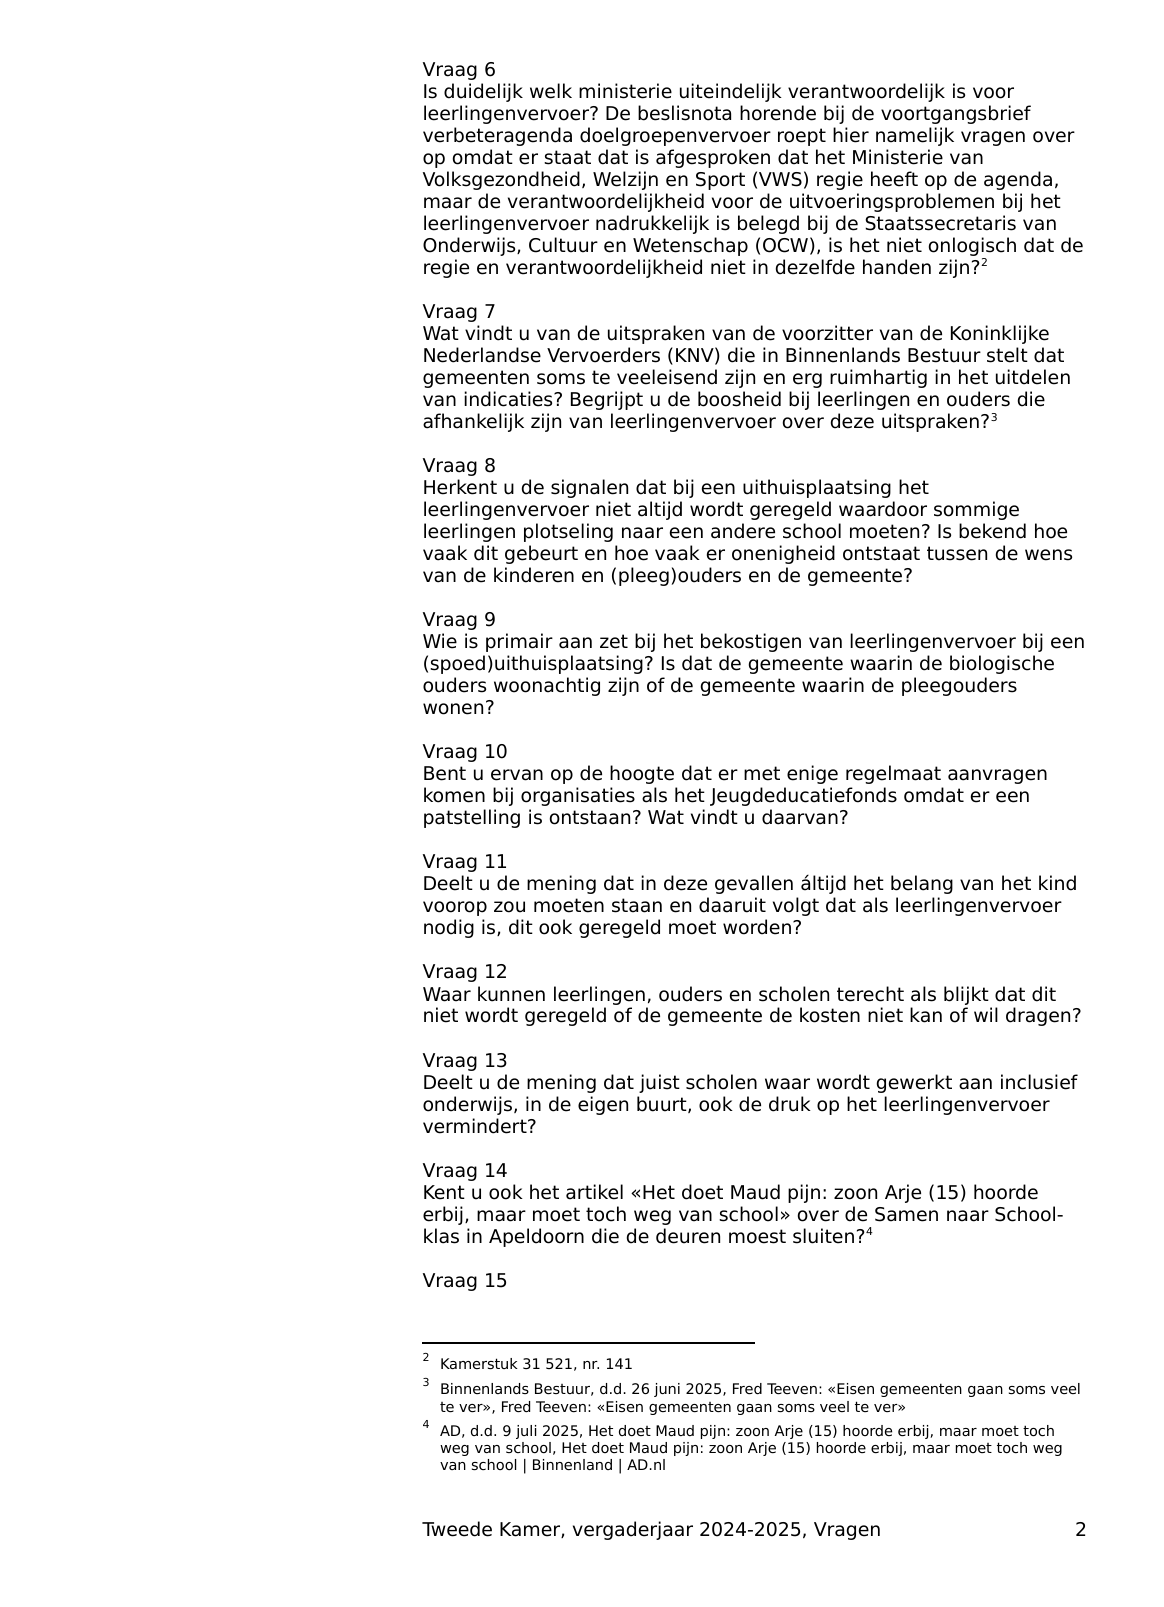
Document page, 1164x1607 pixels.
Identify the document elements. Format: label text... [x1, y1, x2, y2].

text Waar kunnen leerlingen, ouders en scholen terecht als blijkt dat dit niet wordt geregeld of de gemeente de kosten niet kan of wil dragen? [422, 983, 1087, 1027]
text Binnenlands Bestuur, d.d. 26 juni 2025, Fred Teeven: «Eisen gemeenten gaan soms veel te ver», Fred Teeven: «Eisen gemeenten gaan soms veel te ver» [422, 1377, 1087, 1416]
text Kamerstuk 31 521, nr. 141 [422, 1352, 1087, 1374]
text Wat vindt u van de uitspraken van de voorzitter van de Koninklijke Nederlandse Vervoerders (KNV) die in Binnenlands Bestuur stelt dat gemeenten soms te veeleisend zijn en erg ruimhartig in het uitdelen van indicaties? Begrijpt u de boosheid bij leerlingen en ouders die afhankelijk zijn van leerlingenvervoer over deze uitspraken? [422, 323, 1087, 433]
text Vraag 13 [422, 1049, 1087, 1072]
text Vraag 15 [422, 1270, 1087, 1292]
text Vraag 14 [422, 1160, 1087, 1182]
text Vraag 10 [422, 741, 1087, 763]
text Wie is primair aan zet bij het bekostigen van leerlingenvervoer bij een (spoed)uithuisplaatsing? Is dat de gemeente waarin de biologische ouders woonachtig zijn of de gemeente waarin de pleegouders wonen? [422, 631, 1087, 719]
text Kent u ook het artikel «Het doet Maud pijn: zoon Arje (15) hoorde erbij, maar moet toch weg van school» over de Samen naar School-klas in Apeldoorn die de deuren moest sluiten? [422, 1182, 1087, 1248]
text Vraag 6 [422, 59, 1087, 81]
text Is duidelijk welk ministerie uiteindelijk verantwoordelijk is voor leerlingenvervoer? De beslisnota horende bij de voortgangsbrief verbeteragenda doelgroepenvervoer roept hier namelijk vragen over op omdat er staat dat is afgesproken dat het Ministerie van Volksgezondheid, Welzijn en Sport (VWS) regie heeft op de agenda, maar de verantwoordelijkheid voor de uitvoeringsproblemen bij het leerlingenvervoer nadrukkelijk is belegd bij de Staatssecretaris van Onderwijs, Cultuur en Wetenschap (OCW), is het niet onlogisch dat de regie en verantwoordelijkheid niet in dezelfde handen zijn? [422, 81, 1087, 279]
text Deelt u de mening dat in deze gevallen áltijd het belang van het kind voorop zou moeten staan en daaruit volgt dat als leerlingenvervoer nodig is, dit ook geregeld moet worden? [422, 873, 1087, 939]
text Herkent u de signalen dat bij een uithuisplaatsing het leerlingenvervoer niet altijd wordt geregeld waardoor sommige leerlingen plotseling naar een andere school moeten? Is bekend hoe vaak dit gebeurt en hoe vaak er onenigheid ontstaat tussen de wens van de kinderen en (pleeg)ouders en de gemeente? [422, 477, 1087, 587]
text Deelt u de mening dat juist scholen waar wordt gewerkt aan inclusief onderwijs, in de eigen buurt, ook de druk op het leerlingenvervoer vermindert? [422, 1072, 1087, 1137]
text Vraag 11 [422, 851, 1087, 873]
text Vraag 9 [422, 609, 1087, 631]
text Vraag 12 [422, 961, 1087, 983]
text AD, d.d. 9 juli 2025, Het doet Maud pijn: zoon Arje (15) hoorde erbij, maar moet toch weg van school, Het doet Maud pijn: zoon Arje (15) hoorde erbij, maar moet toch weg van school | Binnenland | AD.nl [422, 1418, 1087, 1474]
text Vraag 8 [422, 455, 1087, 477]
text Vraag 7 [422, 301, 1087, 323]
text Bent u ervan op de hoogte dat er met enige regelmaat aanvragen komen bij organisaties als het Jeugdeducatiefonds omdat er een patstelling is ontstaan? Wat vindt u daarvan? [422, 763, 1087, 829]
